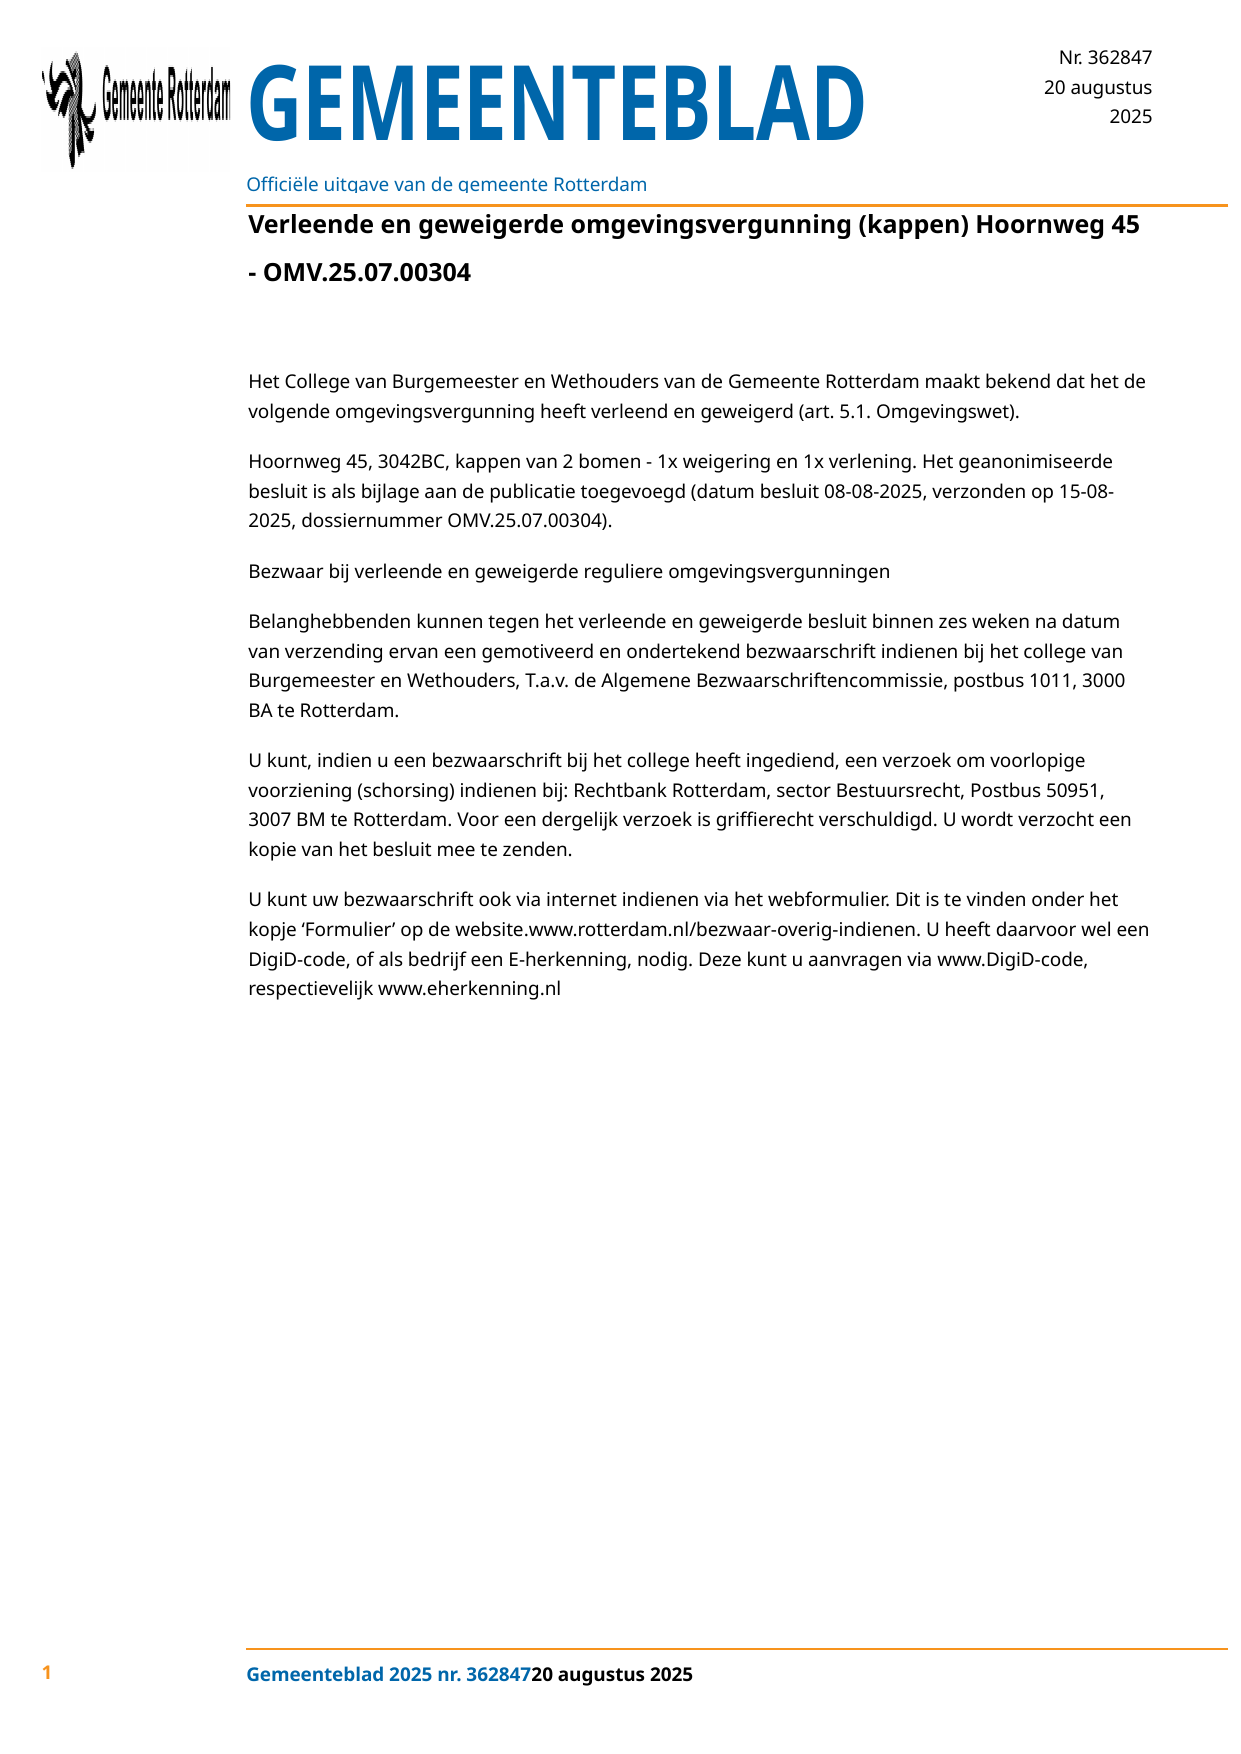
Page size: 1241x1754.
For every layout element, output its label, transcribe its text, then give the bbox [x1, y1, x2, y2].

text U kunt uw bezwaarschrift ook via internet indienen via het webformulier. Dit is te vinden onder het kopje ‘Formulier’ op de website.www.rotterdam.nl/bezwaar-overig-indienen. U heeft daarvoor wel een DigiD-code, of als bedrijf een E-herkenning, nodig. Deze kunt u aanvragen via www.DigiD-code, respectievelijk www.eherkenning.nl [248, 887, 1152, 1001]
text Bezwaar bij verleende en geweigerde reguliere omgevingsvergunningen [248, 558, 1152, 584]
text Het College van Burgemeester en Wethouders van de Gemeente Rotterdam maakt bekend dat het de volgende omgevingsvergunning heeft verleend en geweigerd (art. 5.1. Omgevingswet). [248, 368, 1152, 424]
text U kunt, indien u een bezwaarschrift bij het college heeft ingediend, een verzoek om voorlopige voorziening (schorsing) indienen bij: Rechtbank Rotterdam, sector Bestuursrecht, Postbus 50951, 3007 BM te Rotterdam. Voor een dergelijk verzoek is griffierecht verschuldigd. U wordt verzocht een kopie van het besluit mee te zenden. [248, 747, 1152, 862]
text Hoornweg 45, 3042BC, kappen van 2 bomen - 1x weigering en 1x verlening. Het geanonimiseerde besluit is als bijlage aan de publicatie toegevoegd (datum besluit 08-08-2025, verzonden op 15-08-2025, dossiernummer OMV.25.07.00304). [248, 448, 1152, 533]
picture [41, 47, 231, 172]
text Verleende en geweigerde omgevingsvergunning (kappen) Hoornweg 45 - OMV.25.07.00304 [248, 207, 1152, 288]
text Belanghebbenden kunnen tegen het verleende en geweigerde besluit binnen zes weken na datum van verzending ervan een gemotiveerd en ondertekend bezwaarschrift indienen bij het college van Burgemeester en Wethouders, T.a.v. de Algemene Bezwaarschriftencommissie, postbus 1011, 3000 BA te Rotterdam. [248, 608, 1152, 723]
